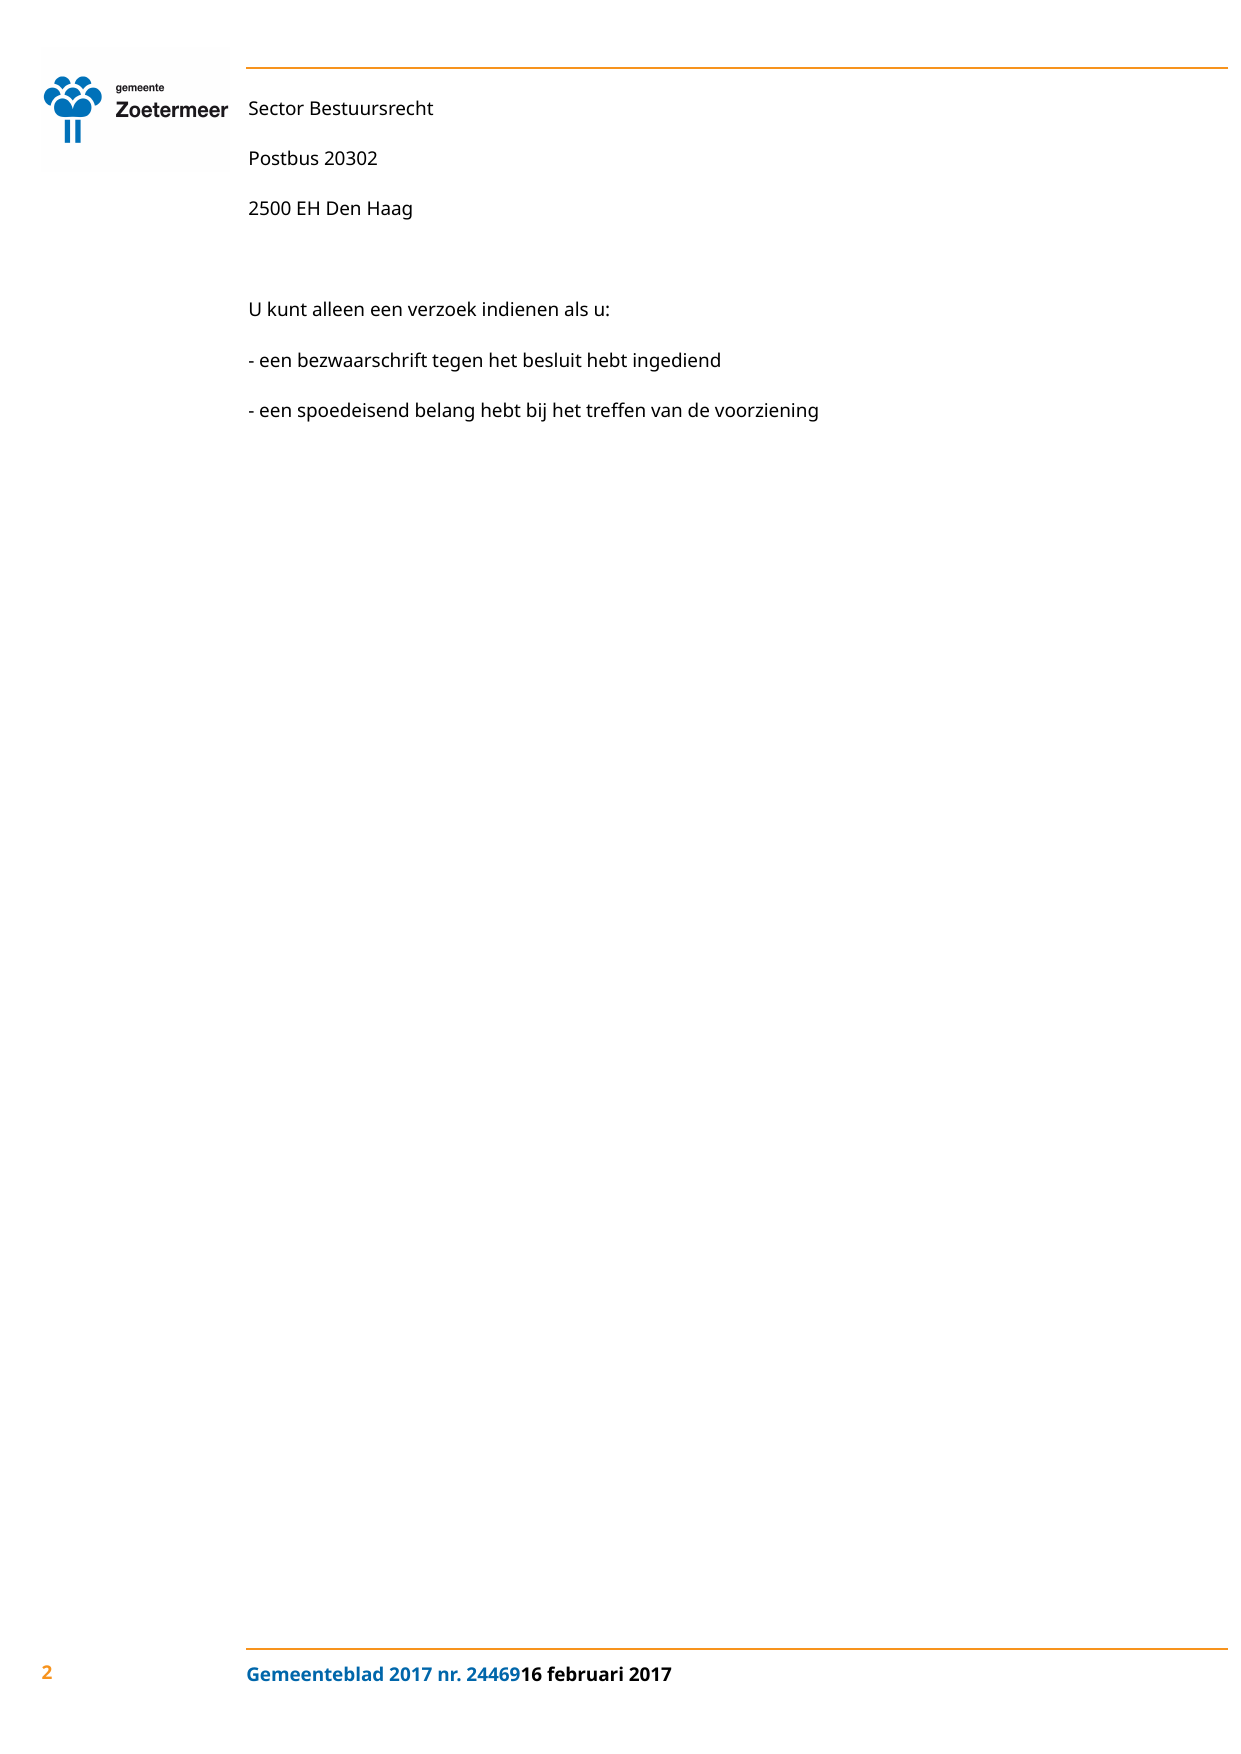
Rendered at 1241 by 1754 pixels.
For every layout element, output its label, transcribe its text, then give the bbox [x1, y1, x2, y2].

text - een spoedeisend belang hebt bij het treffen van de voorziening [248, 397, 1152, 423]
text U kunt alleen een verzoek indienen als u: [248, 296, 1152, 322]
text Postbus 20302 [248, 145, 1152, 171]
text 2500 EH Den Haag [248, 196, 1152, 221]
text Sector Bestuursrecht [248, 95, 1152, 121]
picture [41, 47, 231, 172]
text - een bezwaarschrift tegen het besluit hebt ingediend [248, 347, 1152, 373]
